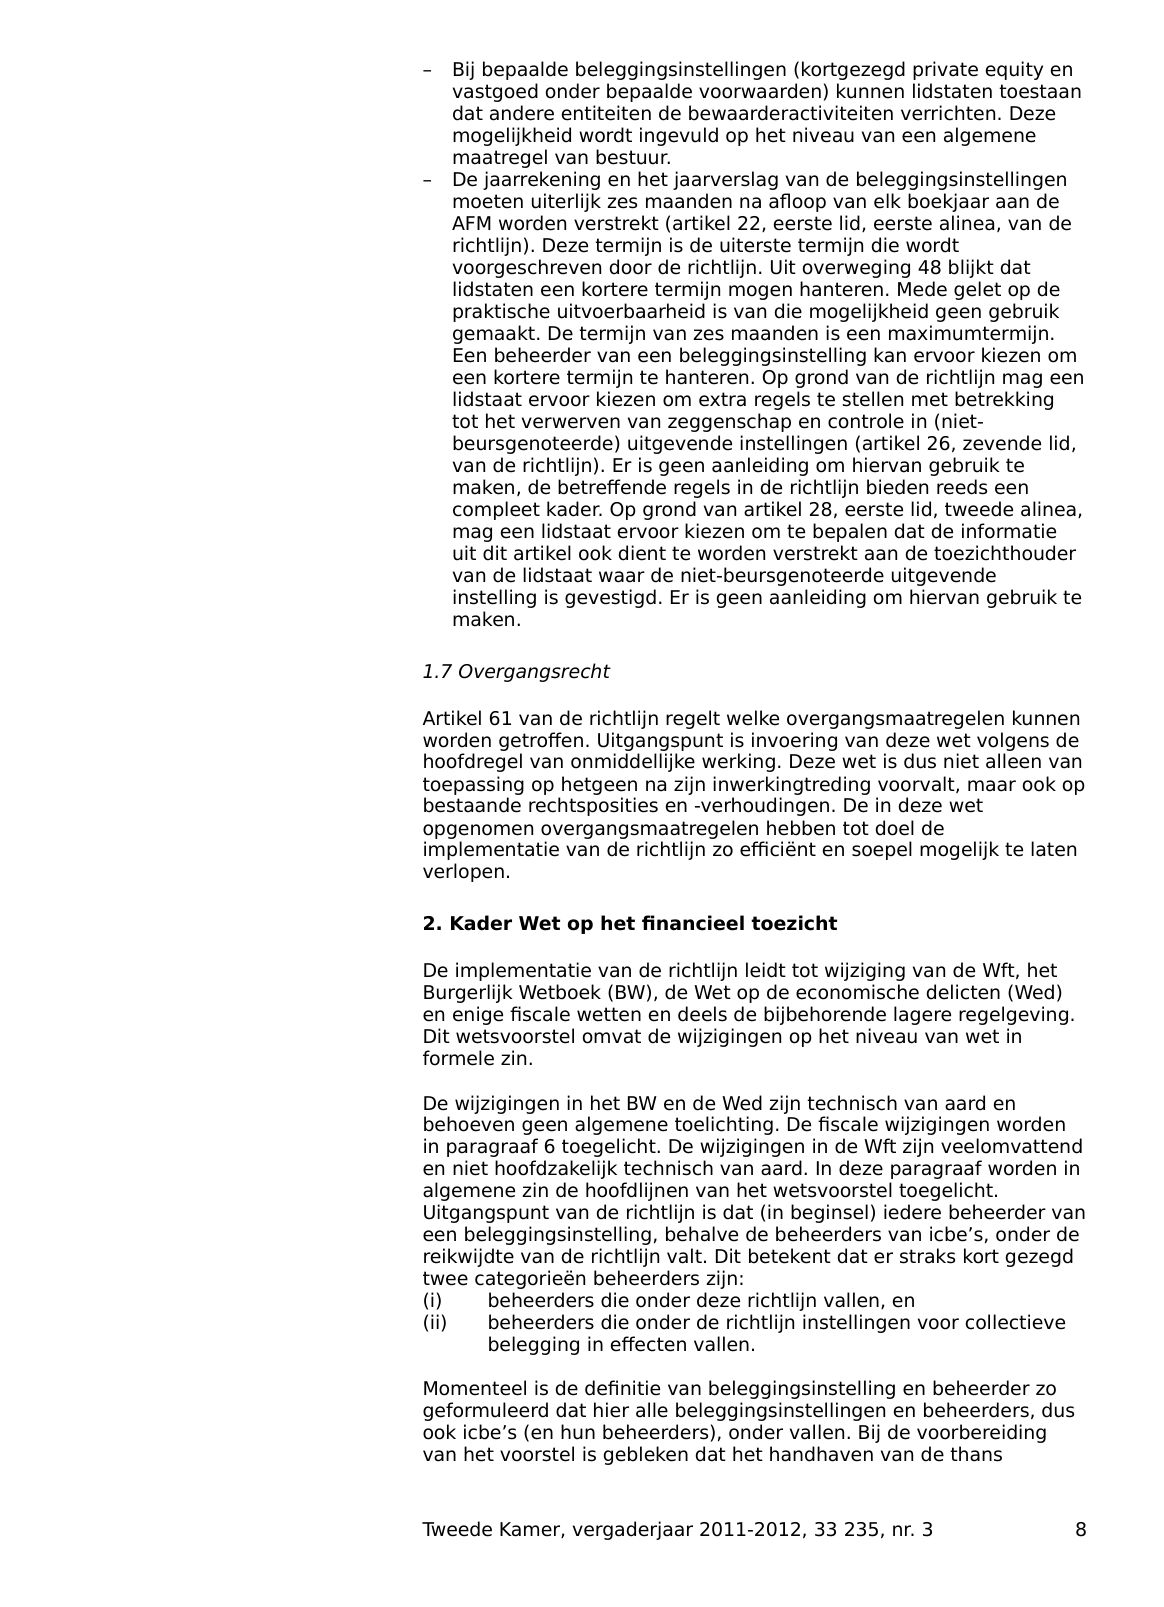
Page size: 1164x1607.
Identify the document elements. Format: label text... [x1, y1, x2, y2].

text De implementatie van de richtlijn leidt tot wijziging van de Wft, het Burgerlijk Wetboek (BW), de Wet op de economische delicten (Wed) en enige fiscale wetten en deels de bijbehorende lagere regelgeving. Dit wetsvoorstel omvat de wijzigingen op het niveau van wet in formele zin. [422, 960, 1087, 1070]
text (i) beheerders die onder deze richtlijn vallen, en [422, 1290, 1087, 1312]
subtitle 2. Kader Wet op het financieel toezicht [422, 913, 1087, 935]
text Momenteel is de definitie van beleggingsinstelling en beheerder zo geformuleerd dat hier alle beleggingsinstellingen en beheerders, dus ook icbe’s (en hun beheerders), onder vallen. Bij de voorbereiding van het voorstel is gebleken dat het handhaven van de thans [422, 1378, 1087, 1466]
text – De jaarrekening en het jaarverslag van de beleggingsinstellingen moeten uiterlijk zes maanden na afloop van elk boekjaar aan de AFM worden verstrekt (artikel 22, eerste lid, eerste alinea, van de richtlijn). Deze termijn is de uiterste termijn die wordt voorgeschreven door de richtlijn. Uit overweging 48 blijkt dat lidstaten een kortere termijn mogen hanteren. Mede gelet op de praktische uitvoerbaarheid is van die mogelijkheid geen gebruik gemaakt. De termijn van zes maanden is een maximumtermijn. Een beheerder van een beleggingsinstelling kan ervoor kiezen om een kortere termijn te hanteren. Op grond van de richtlijn mag een lidstaat ervoor kiezen om extra regels te stellen met betrekking tot het verwerven van zeggenschap en controle in (niet-beursgenoteerde) uitgevende instellingen (artikel 26, zevende lid, van de richtlijn). Er is geen aanleiding om hiervan gebruik te maken, de betreffende regels in de richtlijn bieden reeds een compleet kader. Op grond van artikel 28, eerste lid, tweede alinea, mag een lidstaat ervoor kiezen om te bepalen dat de informatie uit dit artikel ook dient te worden verstrekt aan de toezichthouder van de lidstaat waar de niet-beursgenoteerde uitgevende instelling is gevestigd. Er is geen aanleiding om hiervan gebruik te maken. [422, 169, 1087, 631]
text De wijzigingen in het BW en de Wed zijn technisch van aard en behoeven geen algemene toelichting. De fiscale wijzigingen worden in paragraaf 6 toegelicht. De wijzigingen in de Wft zijn veelomvattend en niet hoofdzakelijk technisch van aard. In deze paragraaf worden in algemene zin de hoofdlijnen van het wetsvoorstel toegelicht. [422, 1092, 1087, 1202]
subtitle 1.7 Overgangsrecht [422, 661, 1087, 682]
text – Bij bepaalde beleggingsinstellingen (kortgezegd private equity en vastgoed onder bepaalde voorwaarden) kunnen lidstaten toestaan dat andere entiteiten de bewaarderactiviteiten verrichten. Deze mogelijkheid wordt ingevuld op het niveau van een algemene maatregel van bestuur. [422, 59, 1087, 169]
text Uitgangspunt van de richtlijn is dat (in beginsel) iedere beheerder van een beleggingsinstelling, behalve de beheerders van icbe’s, onder de reikwijdte van de richtlijn valt. Dit betekent dat er straks kort gezegd twee categorieën beheerders zijn: [422, 1202, 1087, 1290]
text Artikel 61 van de richtlijn regelt welke overgangsmaatregelen kunnen worden getroffen. Uitgangspunt is invoering van deze wet volgens de hoofdregel van onmiddellijke werking. Deze wet is dus niet alleen van toepassing op hetgeen na zijn inwerkingtreding voorvalt, maar ook op bestaande rechtsposities en -verhoudingen. De in deze wet opgenomen overgangsmaatregelen hebben tot doel de implementatie van de richtlijn zo efficiënt en soepel mogelijk te laten verlopen. [422, 707, 1087, 883]
text (ii) beheerders die onder de richtlijn instellingen voor collectieve belegging in effecten vallen. [422, 1312, 1087, 1356]
